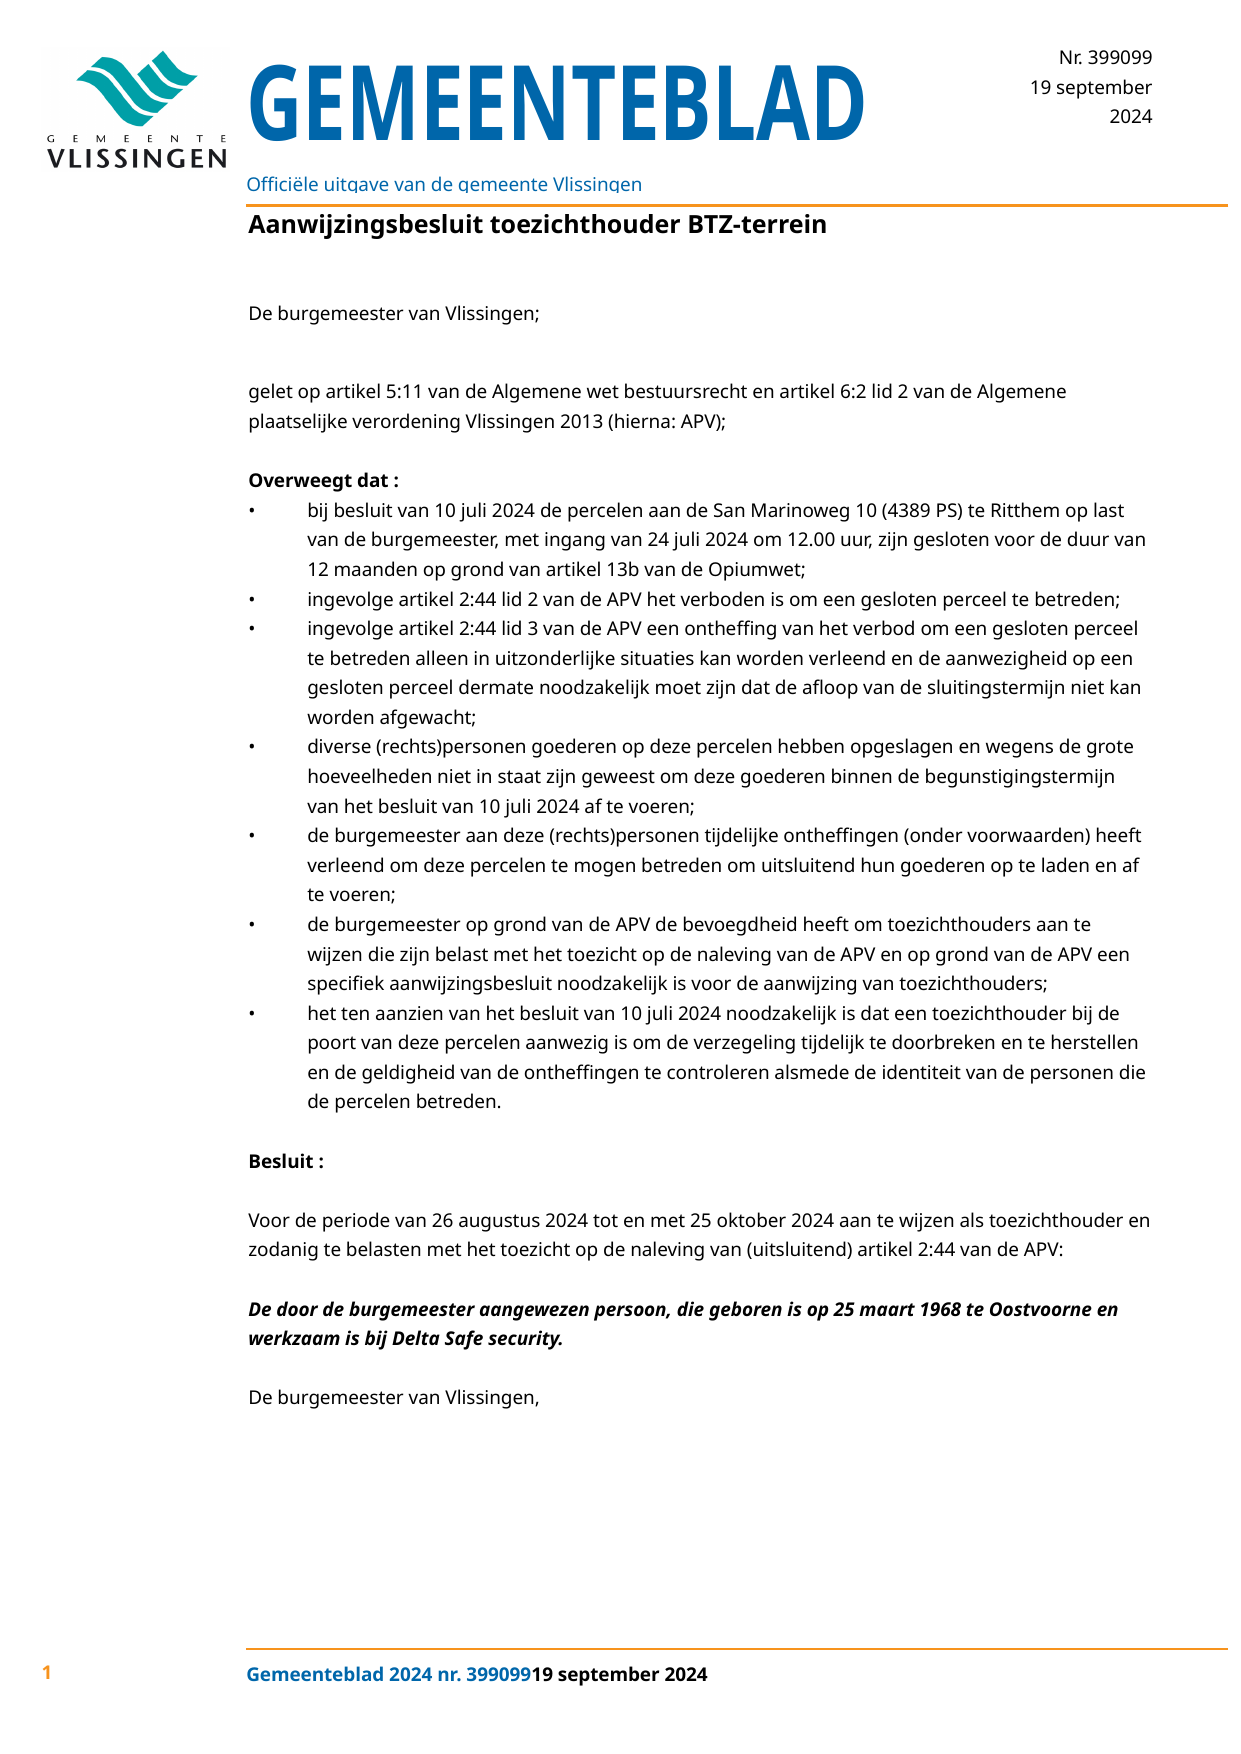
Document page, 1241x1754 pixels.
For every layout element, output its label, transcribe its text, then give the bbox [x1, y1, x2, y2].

text Besluit : [248, 1148, 1152, 1174]
text Voor de periode van 26 augustus 2024 tot en met 25 oktober 2024 aan te wijzen als toezichthouder en zodanig te belasten met het toezicht op de naleving van (uitsluitend) artikel 2:44 van de APV: [248, 1207, 1152, 1262]
list bij besluit van 10 juli 2024 de percelen aan de San Marinoweg 10 (4389 PS) te Ritthem op last van de burgemeester, met ingang van 24 juli 2024 om 12.00 uur, zijn gesloten voor de duur van 12 maanden op grond van artikel 13b van de Opiumwet; [248, 497, 1152, 582]
picture [41, 47, 231, 172]
list ingevolge artikel 2:44 lid 3 van de APV een ontheffing van het verbod om een gesloten perceel te betreden alleen in uitzonderlijke situaties kan worden verleend en de aanwezigheid op een gesloten perceel dermate noodzakelijk moet zijn dat de afloop van de sluitingstermijn niet kan worden afgewacht; [248, 615, 1152, 730]
text Aanwijzingsbesluit toezichthouder BTZ-terrein [248, 207, 1152, 241]
list de burgemeester op grond van de APV de bevoegdheid heeft om toezichthouders aan te wijzen die zijn belast met het toezicht op de naleving van de APV en op grond van de APV een specifiek aanwijzingsbesluit noodzakelijk is voor de aanwijzing van toezichthouders; [248, 911, 1152, 996]
text De burgemeester van Vlissingen, [248, 1384, 1152, 1410]
text Overweegt dat : [248, 467, 1152, 493]
text De door de burgemeester aangewezen persoon, die geboren is op 25 maart 1968 te Oostvoorne en werkzaam is bij Delta Safe security. [248, 1296, 1152, 1351]
list ingevolge artikel 2:44 lid 2 van de APV het verboden is om een gesloten perceel te betreden; [248, 586, 1152, 612]
list diverse (rechts)personen goederen op deze percelen hebben opgeslagen en wegens de grote hoeveelheden niet in staat zijn geweest om deze goederen binnen de begunstigingstermijn van het besluit van 10 juli 2024 af te voeren; [248, 734, 1152, 819]
list het ten aanzien van het besluit van 10 juli 2024 noodzakelijk is dat een toezichthouder bij de poort van deze percelen aanwezig is om de verzegeling tijdelijk te doorbreken en te herstellen en de geldigheid van de ontheffingen te controleren alsmede de identiteit van de personen die de percelen betreden. [248, 1000, 1152, 1114]
list de burgemeester aan deze (rechts)personen tijdelijke ontheffingen (onder voorwaarden) heeft verleend om deze percelen te mogen betreden om uitsluitend hun goederen op te laden en af te voeren; [248, 822, 1152, 907]
text De burgemeester van Vlissingen; [248, 300, 1152, 326]
text gelet op artikel 5:11 van de Algemene wet bestuursrecht en artikel 6:2 lid 2 van de Algemene plaatselijke verordening Vlissingen 2013 (hierna: APV); [248, 379, 1152, 434]
